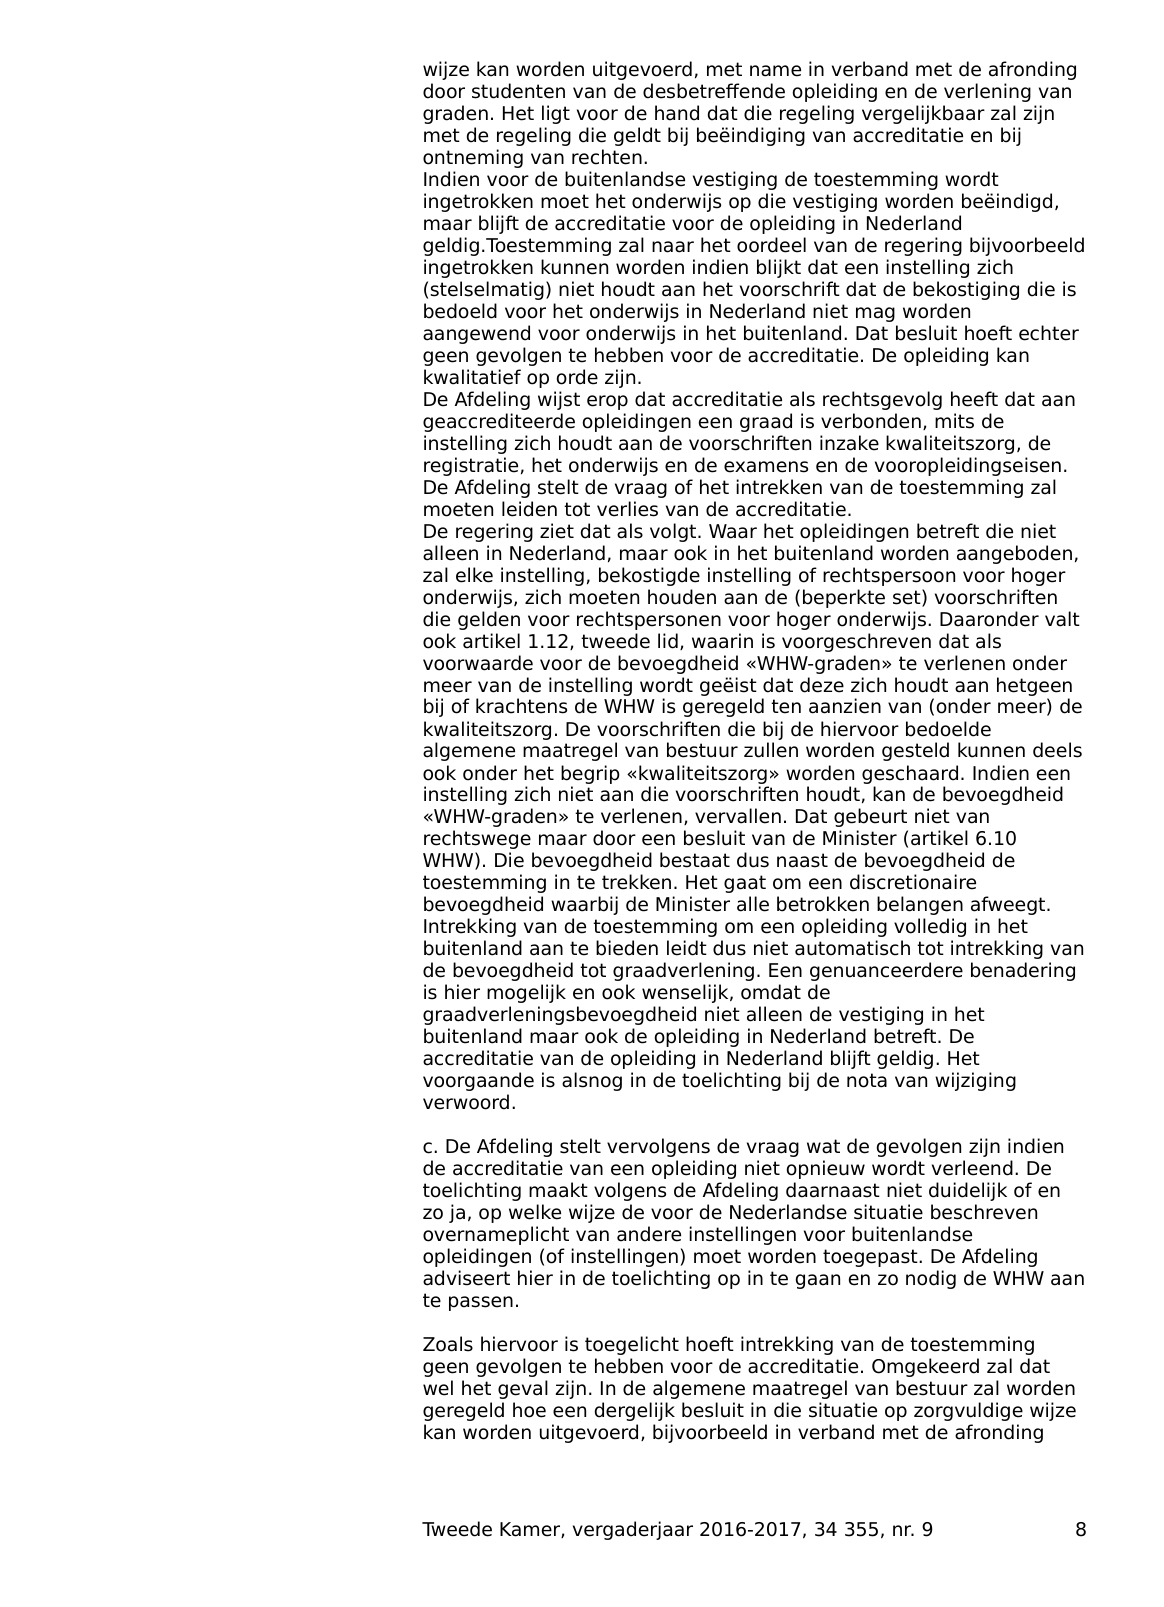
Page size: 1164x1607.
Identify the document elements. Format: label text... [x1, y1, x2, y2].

text Indien voor de buitenlandse vestiging de toestemming wordt ingetrokken moet het onderwijs op die vestiging worden beëindigd, maar blijft de accreditatie voor de opleiding in Nederland geldig.Toestemming zal naar het oordeel van de regering bijvoorbeeld ingetrokken kunnen worden indien blijkt dat een instelling zich (stelselmatig) niet houdt aan het voorschrift dat de bekostiging die is bedoeld voor het onderwijs in Nederland niet mag worden aangewend voor onderwijs in het buitenland. Dat besluit hoeft echter geen gevolgen te hebben voor de accreditatie. De opleiding kan kwalitatief op orde zijn. [422, 169, 1087, 389]
text De Afdeling wijst erop dat accreditatie als rechtsgevolg heeft dat aan geaccrediteerde opleidingen een graad is verbonden, mits de instelling zich houdt aan de voorschriften inzake kwaliteitszorg, de registratie, het onderwijs en de examens en de vooropleidingseisen. De Afdeling stelt de vraag of het intrekken van de toestemming zal moeten leiden tot verlies van de accreditatie. [422, 389, 1087, 521]
text wijze kan worden uitgevoerd, met name in verband met de afronding door studenten van de desbetreffende opleiding en de verlening van graden. Het ligt voor de hand dat die regeling vergelijkbaar zal zijn met de regeling die geldt bij beëindiging van accreditatie en bij ontneming van rechten. [422, 59, 1087, 169]
text Zoals hiervoor is toegelicht hoeft intrekking van de toestemming geen gevolgen te hebben voor de accreditatie. Omgekeerd zal dat wel het geval zijn. In de algemene maatregel van bestuur zal worden geregeld hoe een dergelijk besluit in die situatie op zorgvuldige wijze kan worden uitgevoerd, bijvoorbeeld in verband met de afronding [422, 1334, 1087, 1444]
text c. De Afdeling stelt vervolgens de vraag wat de gevolgen zijn indien de accreditatie van een opleiding niet opnieuw wordt verleend. De toelichting maakt volgens de Afdeling daarnaast niet duidelijk of en zo ja, op welke wijze de voor de Nederlandse situatie beschreven overnameplicht van andere instellingen voor buitenlandse opleidingen (of instellingen) moet worden toegepast. De Afdeling adviseert hier in de toelichting op in te gaan en zo nodig de WHW aan te passen. [422, 1136, 1087, 1312]
text De regering ziet dat als volgt. Waar het opleidingen betreft die niet alleen in Nederland, maar ook in het buitenland worden aangeboden, zal elke instelling, bekostigde instelling of rechtspersoon voor hoger onderwijs, zich moeten houden aan de (beperkte set) voorschriften die gelden voor rechtspersonen voor hoger onderwijs. Daaronder valt ook artikel 1.12, tweede lid, waarin is voorgeschreven dat als voorwaarde voor de bevoegdheid «WHW-graden» te verlenen onder meer van de instelling wordt geëist dat deze zich houdt aan hetgeen bij of krachtens de WHW is geregeld ten aanzien van (onder meer) de kwaliteitszorg. De voorschriften die bij de hiervoor bedoelde algemene maatregel van bestuur zullen worden gesteld kunnen deels ook onder het begrip «kwaliteitszorg» worden geschaard. Indien een instelling zich niet aan die voorschriften houdt, kan de bevoegdheid «WHW-graden» te verlenen, vervallen. Dat gebeurt niet van rechtswege maar door een besluit van de Minister (artikel 6.10 WHW). Die bevoegdheid bestaat dus naast de bevoegdheid de toestemming in te trekken. Het gaat om een discretionaire bevoegdheid waarbij de Minister alle betrokken belangen afweegt. Intrekking van de toestemming om een opleiding volledig in het buitenland aan te bieden leidt dus niet automatisch tot intrekking van de bevoegdheid tot graadverlening. Een genuanceerdere benadering is hier mogelijk en ook wenselijk, omdat de graadverleningsbevoegdheid niet alleen de vestiging in het buitenland maar ook de opleiding in Nederland betreft. De accreditatie van de opleiding in Nederland blijft geldig. Het voorgaande is alsnog in de toelichting bij de nota van wijziging verwoord. [422, 521, 1087, 1114]
